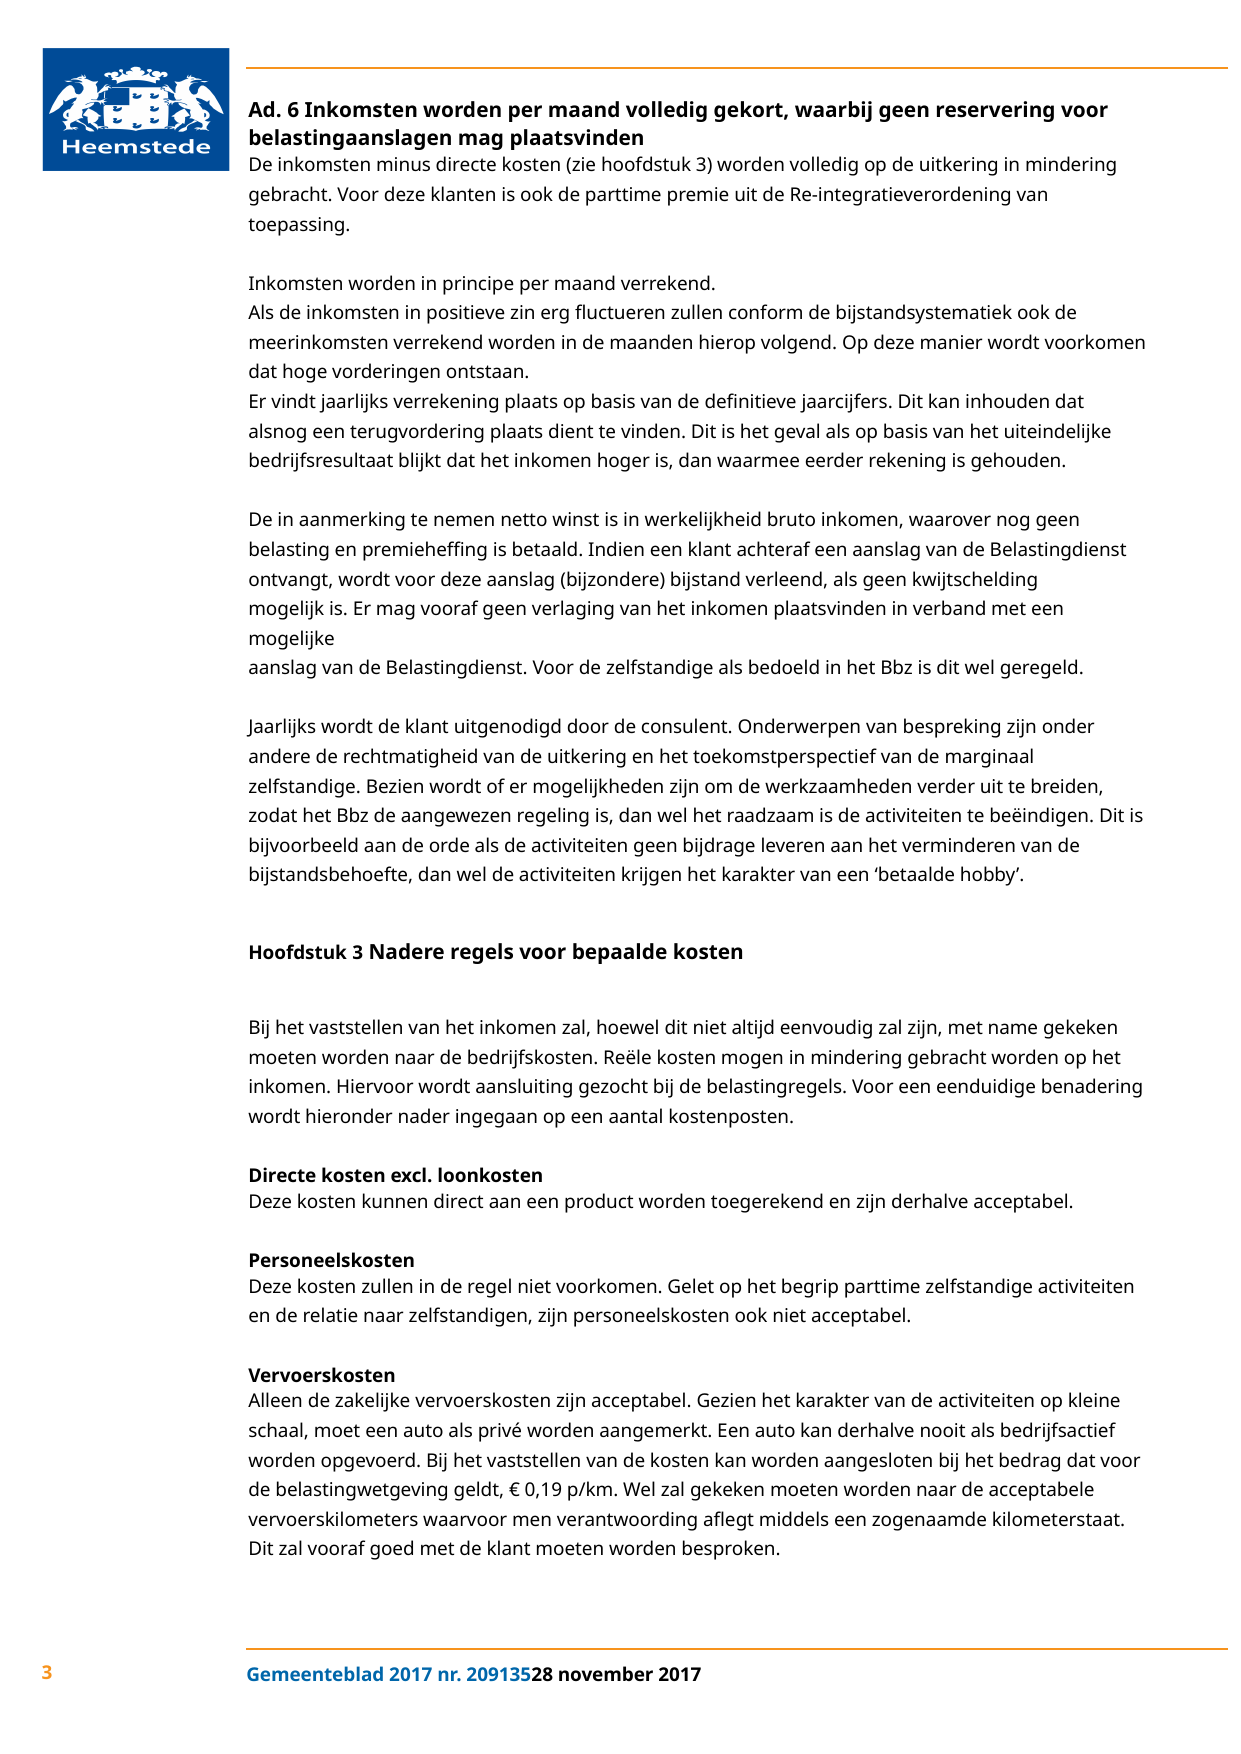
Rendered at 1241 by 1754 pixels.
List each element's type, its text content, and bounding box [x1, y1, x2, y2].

text alsnog een terugvordering plaats dient te vinden. Dit is het geval als op basis van het uiteindelijke [248, 418, 1152, 444]
text Ad. 6 Inkomsten worden per maand volledig gekort, waarbij geen reservering voor belastingaanslagen mag plaatsvinden [248, 95, 1152, 152]
text toepassing. [248, 211, 1152, 237]
text meerinkomsten verrekend worden in de maanden hierop volgend. Op deze manier wordt voorkomen [248, 329, 1152, 355]
text Deze kosten kunnen direct aan een product worden toegerekend en zijn derhalve acceptabel. [248, 1188, 1152, 1214]
text Directe kosten excl. loonkosten [248, 1162, 1152, 1188]
text Inkomsten worden in principe per maand verrekend. [248, 270, 1152, 296]
text mogelijk is. Er mag vooraf geen verlaging van het inkomen plaatsvinden in verband met een mogelijke [248, 595, 1152, 651]
text De in aanmerking te nemen netto winst is in werkelijkheid bruto inkomen, waarover nog geen [248, 507, 1152, 532]
text De inkomsten minus directe kosten (zie hoofdstuk 3) worden volledig op de uitkering in mindering gebracht. Voor deze klanten is ook de parttime premie uit de Re-integratieverordening van [248, 152, 1152, 207]
text bedrijfsresultaat blijkt dat het inkomen hoger is, dan waarmee eerder rekening is gehouden. [248, 447, 1152, 473]
text aanslag van de Belastingdienst. Voor de zelfstandige als bedoeld in het Bbz is dit wel geregeld. [248, 654, 1152, 680]
text Personeelskosten [248, 1247, 1152, 1273]
text Als de inkomsten in positieve zin erg fluctueren zullen conform de bijstandsystematiek ook de [248, 299, 1152, 325]
text Er vindt jaarlijks verrekening plaats op basis van de definitieve jaarcijfers. Dit kan inhouden dat [248, 388, 1152, 414]
text belasting en premieheffing is betaald. Indien een klant achteraf een aanslag van de Belastingdienst [248, 536, 1152, 562]
text dat hoge vorderingen ontstaan. [248, 359, 1152, 384]
text Alleen de zakelijke vervoerskosten zijn acceptabel. Gezien het karakter van de activiteiten op kleine schaal, moet een auto als privé worden aangemerkt. Een auto kan derhalve nooit als bedrijfsactief worden opgevoerd. Bij het vaststellen van de kosten kan worden aangesloten bij het bedrag dat voor de belastingwetgeving geldt, € 0,19 p/km. Wel zal gekeken moeten worden naar de acceptabele vervoerskilometers waarvoor men verantwoording aflegt middels een zogenaamde kilometerstaat. Dit zal vooraf goed met de klant moeten worden besproken. [248, 1388, 1152, 1561]
text Vervoerskosten [248, 1362, 1152, 1388]
text Deze kosten zullen in de regel niet voorkomen. Gelet op het begrip parttime zelfstandige activiteiten en de relatie naar zelfstandigen, zijn personeelskosten ook niet acceptabel. [248, 1273, 1152, 1328]
picture [41, 47, 231, 172]
text andere de rechtmatigheid van de uitkering en het toekomstperspectief van de marginaal zelfstandige. Bezien wordt of er mogelijkheden zijn om de werkzaamheden verder uit te breiden, zodat het Bbz de aangewezen regeling is, dan wel het raadzaam is de activiteiten te beëindigen. Dit is bijvoorbeeld aan de orde als de activiteiten geen bijdrage leveren aan het verminderen van de bijstandsbehoefte, dan wel de activiteiten krijgen het karakter van een ‘betaalde hobby’. [248, 743, 1152, 887]
text ontvangt, wordt voor deze aanslag (bijzondere) bijstand verleend, als geen kwijtschelding [248, 566, 1152, 592]
text Hoofdstuk 3 Nadere regels voor bepaalde kosten [248, 937, 1152, 965]
text Bij het vaststellen van het inkomen zal, hoewel dit niet altijd eenvoudig zal zijn, met name gekeken moeten worden naar de bedrijfskosten. Reële kosten mogen in mindering gebracht worden op het inkomen. Hiervoor wordt aansluiting gezocht bij de belastingregels. Voor een eenduidige benadering wordt hieronder nader ingegaan op een aantal kostenposten. [248, 1014, 1152, 1129]
text Jaarlijks wordt de klant uitgenodigd door de consulent. Onderwerpen van bespreking zijn onder [248, 714, 1152, 739]
